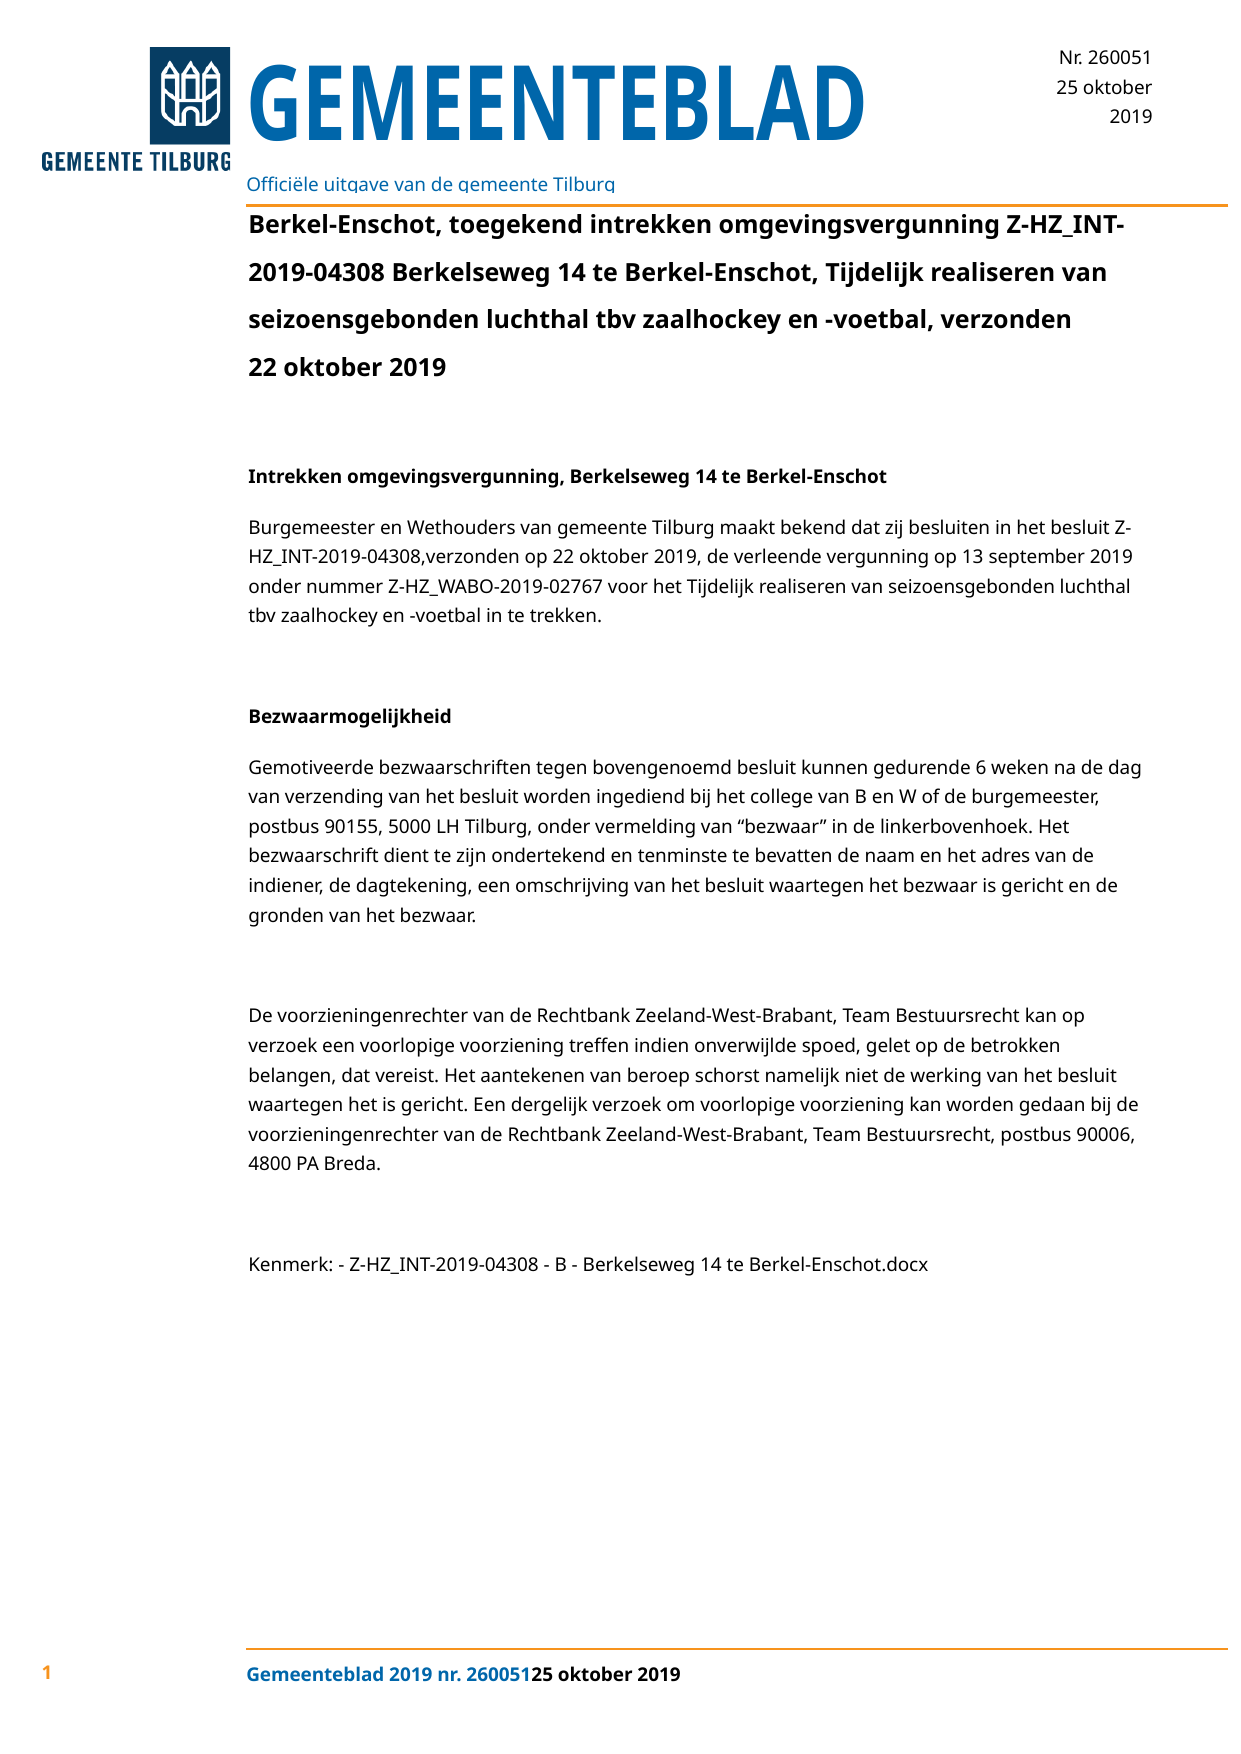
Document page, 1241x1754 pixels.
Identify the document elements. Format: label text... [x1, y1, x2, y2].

text Berkel-Enschot, toegekend intrekken omgevingsvergunning Z-HZ_INT-2019-04308 Berkelseweg 14 te Berkel-Enschot, Tijdelijk realiseren van seizoensgebonden luchthal tbv zaalhockey en -voetbal, verzonden 22 oktober 2019 [248, 207, 1152, 384]
text Gemotiveerde bezwaarschriften tegen bovengenoemd besluit kunnen gedurende 6 weken na de dag van verzending van het besluit worden ingediend bij het college van B en W of de burgemeester, postbus 90155, 5000 LH Tilburg, onder vermelding van “bezwaar” in de linkerbovenhoek. Het bezwaarschrift dient te zijn ondertekend en tenminste te bevatten de naam en het adres van de indiener, de dagtekening, een omschrijving van het besluit waartegen het bezwaar is gericht en de gronden van het bezwaar. [248, 754, 1152, 928]
picture [41, 47, 231, 172]
text Kenmerk: - Z-HZ_INT-2019-04308 - B - Berkelseweg 14 te Berkel-Enschot.docx [248, 1251, 1152, 1277]
text Burgemeester en Wethouders van gemeente Tilburg maakt bekend dat zij besluiten in het besluit Z-HZ_INT-2019-04308,verzonden op 22 oktober 2019, de verleende vergunning op 13 september 2019 onder nummer Z-HZ_WABO-2019-02767 voor het Tijdelijk realiseren van seizoensgebonden luchthal tbv zaalhockey en -voetbal in te trekken. [248, 514, 1152, 628]
text Intrekken omgevingsvergunning, Berkelseweg 14 te Berkel-Enschot [248, 463, 1152, 489]
text Bezwaarmogelijkheid [248, 703, 1152, 729]
text De voorzieningenrechter van de Rechtbank Zeeland-West-Brabant, Team Bestuursrecht kan op verzoek een voorlopige voorziening treffen indien onverwijlde spoed, gelet op de betrokken belangen, dat vereist. Het aantekenen van beroep schorst namelijk niet de werking van het besluit waartegen het is gericht. Een dergelijk verzoek om voorlopige voorziening kan worden gedaan bij de voorzieningenrechter van de Rechtbank Zeeland-West-Brabant, Team Bestuursrecht, postbus 90006, 4800 PA Breda. [248, 1003, 1152, 1176]
